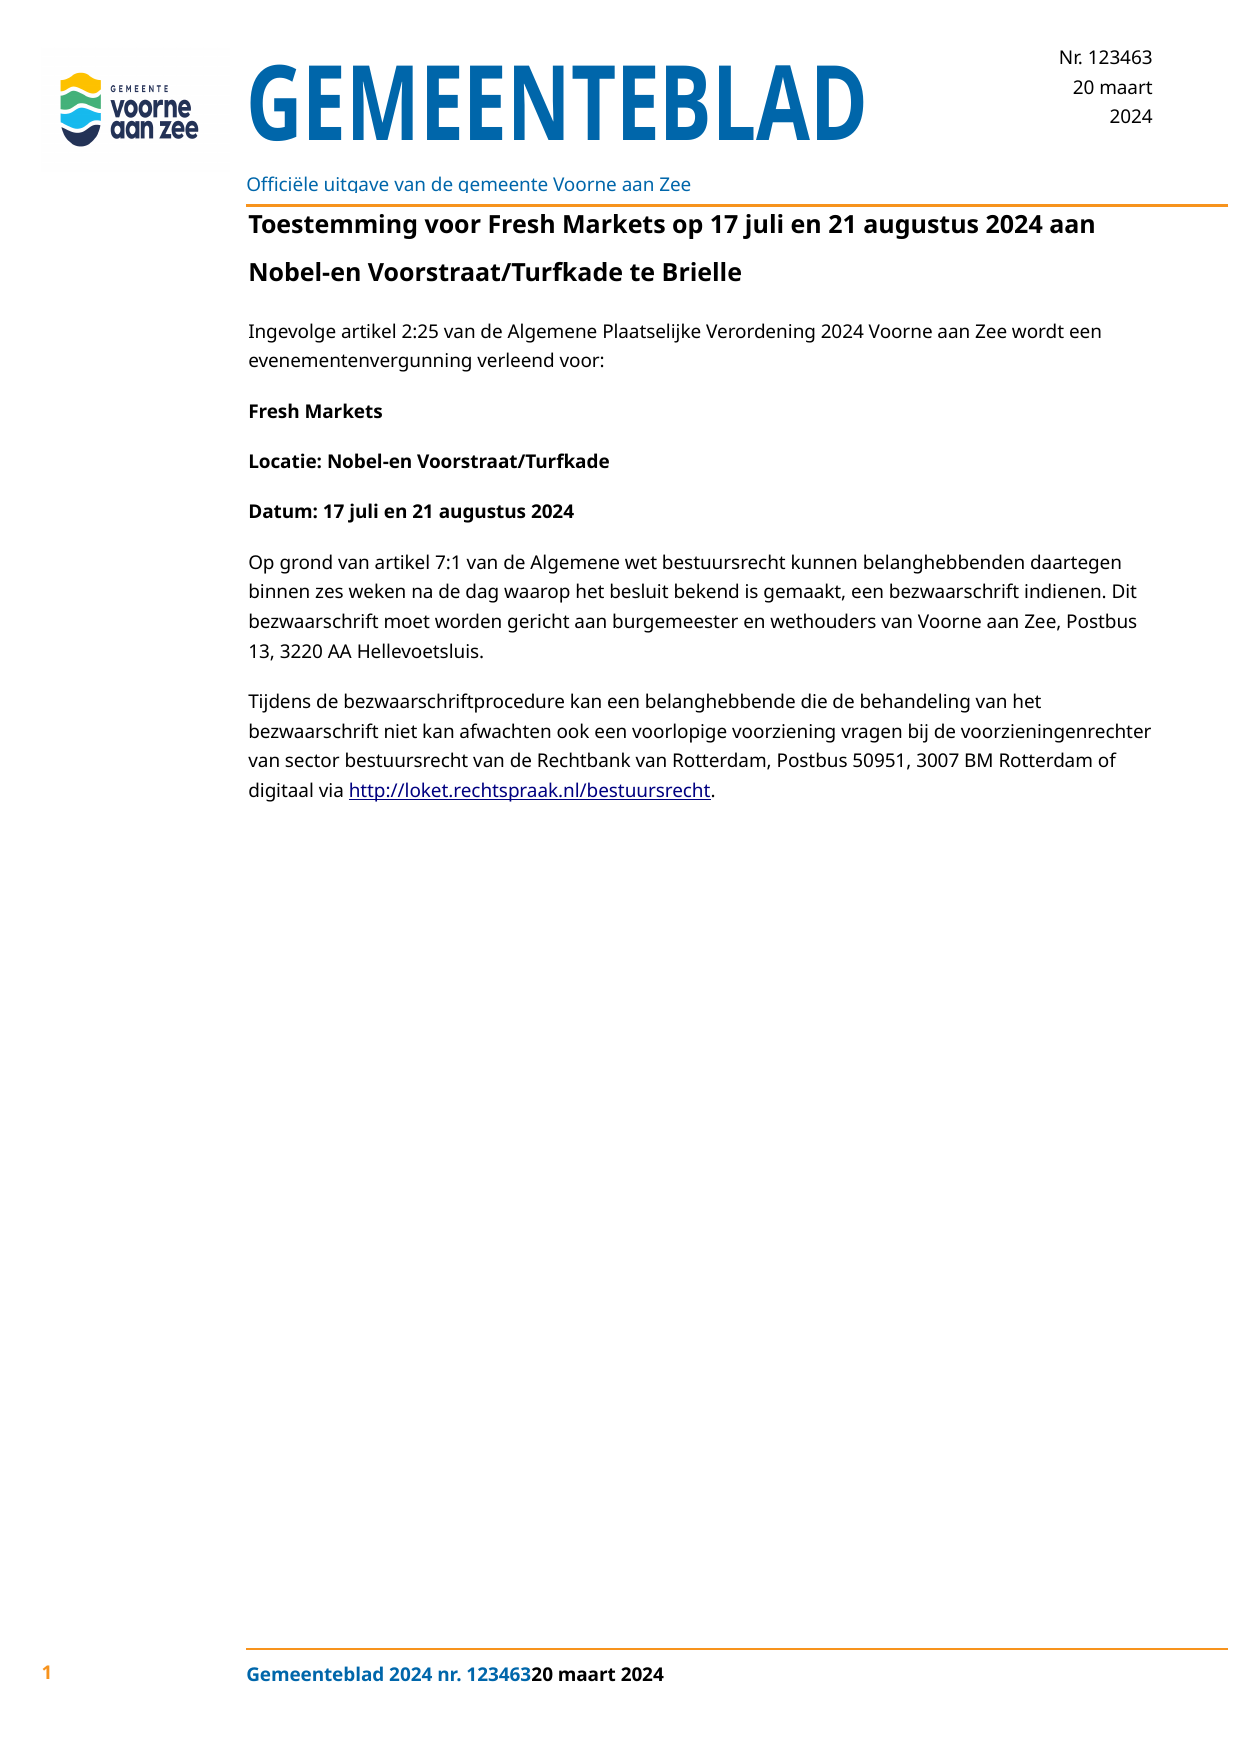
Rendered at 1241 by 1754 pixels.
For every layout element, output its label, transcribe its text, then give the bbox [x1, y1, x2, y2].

picture [41, 47, 231, 172]
text Fresh Markets [248, 398, 1152, 424]
text Op grond van artikel 7:1 van de Algemene wet bestuursrecht kunnen belanghebbenden daartegen binnen zes weken na de dag waarop het besluit bekend is gemaakt, een bezwaarschrift indienen. Dit bezwaarschrift moet worden gericht aan burgemeester en wethouders van Voorne aan Zee, Postbus 13, 3220 AA Hellevoetsluis. [248, 549, 1152, 664]
text Toestemming voor Fresh Markets op 17 juli en 21 augustus 2024 aan Nobel-en Voorstraat/Turfkade te Brielle [248, 207, 1152, 288]
text Ingevolge artikel 2:25 van de Algemene Plaatselijke Verordening 2024 Voorne aan Zee wordt een evenementenvergunning verleend voor: [248, 318, 1152, 373]
text Datum: 17 juli en 21 augustus 2024 [248, 499, 1152, 524]
text Locatie: Nobel-en Voorstraat/Turfkade [248, 448, 1152, 474]
text Tijdens de bezwaarschriftprocedure kan een belanghebbende die de behandeling van het bezwaarschrift niet kan afwachten ook een voorlopige voorziening vragen bij de voorzieningenrechter van sector bestuursrecht van de Rechtbank van Rotterdam, Postbus 50951, 3007 BM Rotterdam of digitaal via http://loket.rechtspraak.nl/bestuursrecht. [248, 688, 1152, 803]
